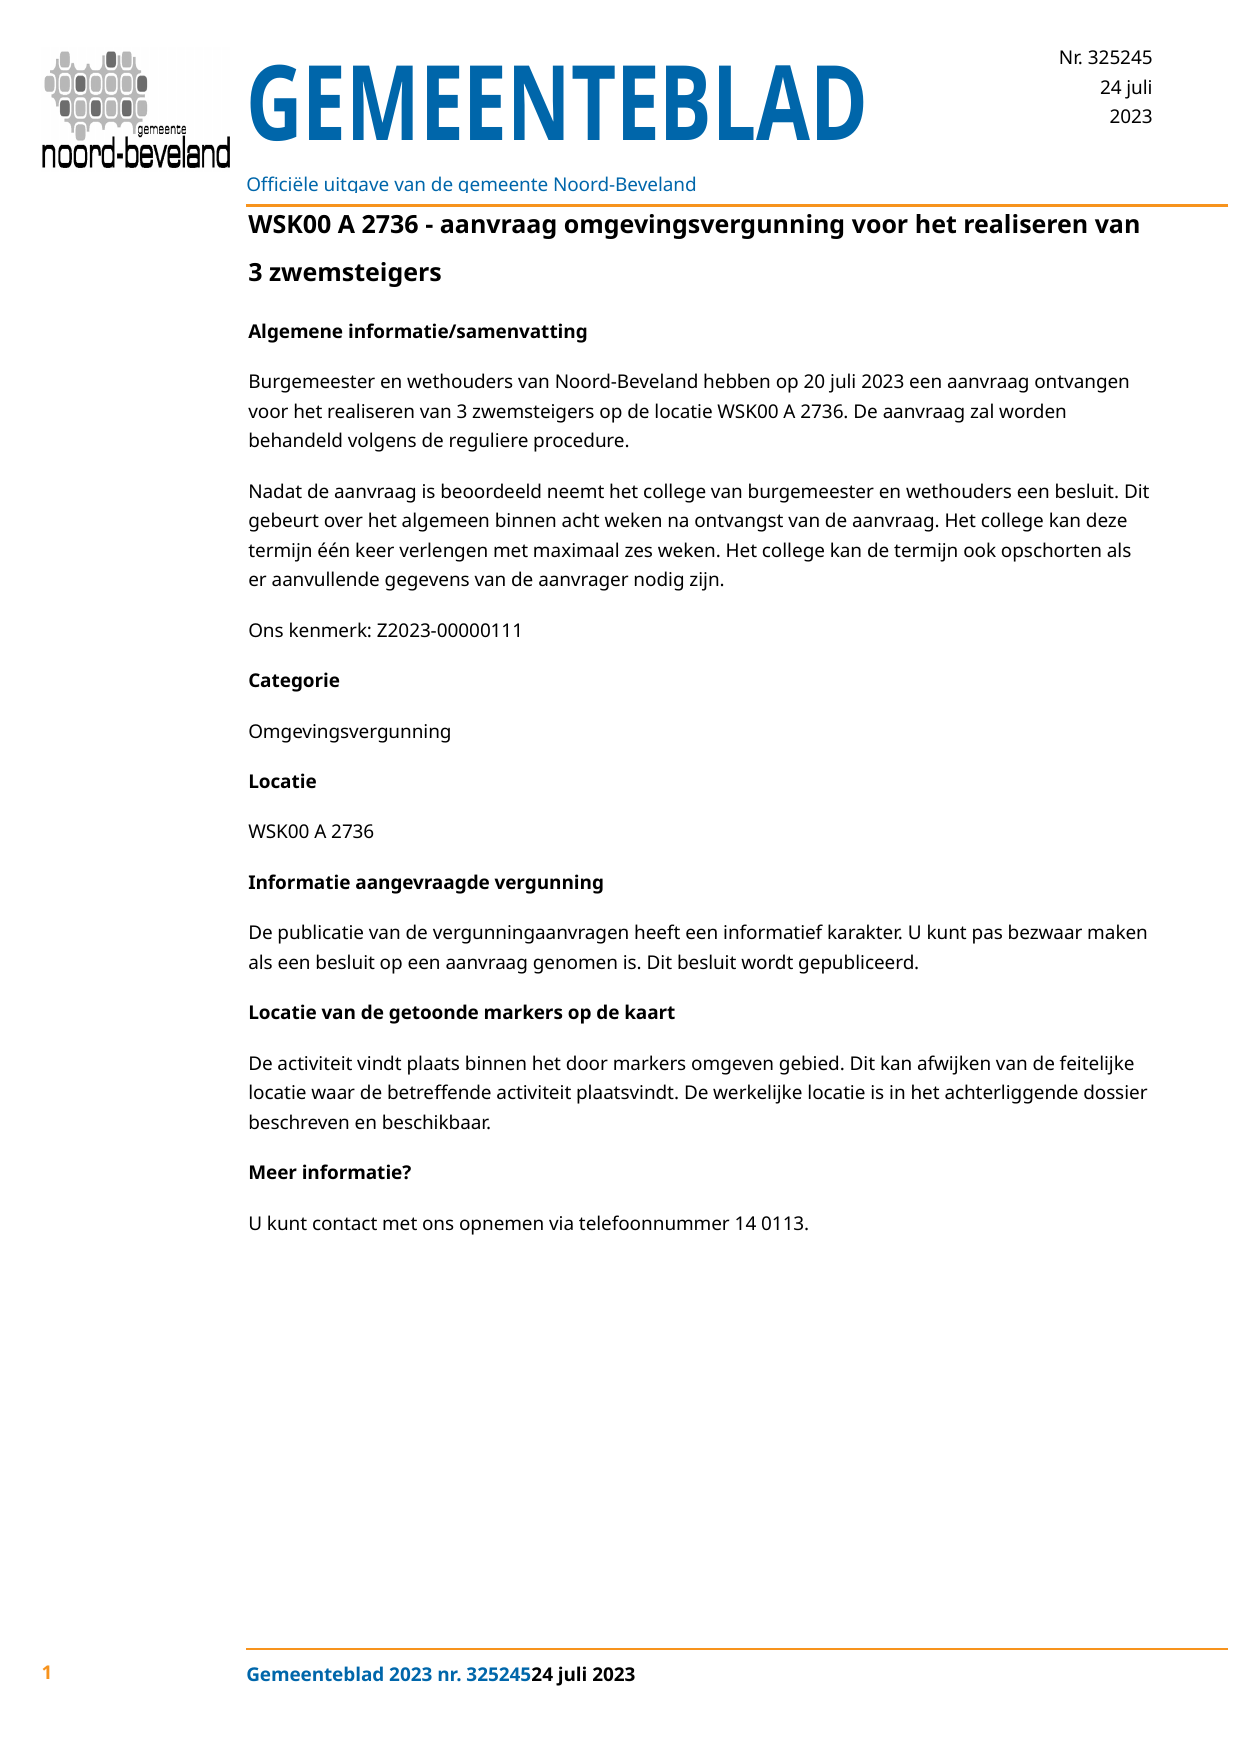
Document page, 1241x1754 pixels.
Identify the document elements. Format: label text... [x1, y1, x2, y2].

text De publicatie van de vergunningaanvragen heeft een informatief karakter. U kunt pas bezwaar maken als een besluit op een aanvraag genomen is. Dit besluit wordt gepubliceerd. [248, 919, 1152, 975]
text Omgevingsvergunning [248, 718, 1152, 744]
text Algemene informatie/samenvatting [248, 318, 1152, 344]
text Nadat de aanvraag is beoordeeld neemt het college van burgemeester en wethouders een besluit. Dit gebeurt over het algemeen binnen acht weken na ontvangst van de aanvraag. Het college kan deze termijn één keer verlengen met maximaal zes weken. Het college kan de termijn ook opschorten als er aanvullende gegevens van de aanvrager nodig zijn. [248, 478, 1152, 592]
text Burgemeester en wethouders van Noord-Beveland hebben op 20 juli 2023 een aanvraag ontvangen voor het realiseren van 3 zwemsteigers op de locatie WSK00 A 2736. De aanvraag zal worden behandeld volgens de reguliere procedure. [248, 368, 1152, 453]
text Ons kenmerk: Z2023-00000111 [248, 617, 1152, 643]
text WSK00 A 2736 [248, 819, 1152, 844]
text Meer informatie? [248, 1159, 1152, 1185]
text De activiteit vindt plaats binnen het door markers omgeven gebied. Dit kan afwijken van de feitelijke locatie waar de betreffende activiteit plaatsvindt. De werkelijke locatie is in het achterliggende dossier beschreven en beschikbaar. [248, 1050, 1152, 1135]
text Locatie [248, 768, 1152, 794]
text Locatie van de getoonde markers op de kaart [248, 999, 1152, 1025]
text Categorie [248, 667, 1152, 693]
text WSK00 A 2736 - aanvraag omgevingsvergunning voor het realiseren van 3 zwemsteigers [248, 207, 1152, 288]
text U kunt contact met ons opnemen via telefoonnummer 14 0113. [248, 1210, 1152, 1236]
picture [41, 47, 231, 172]
text Informatie aangevraagde vergunning [248, 869, 1152, 895]
